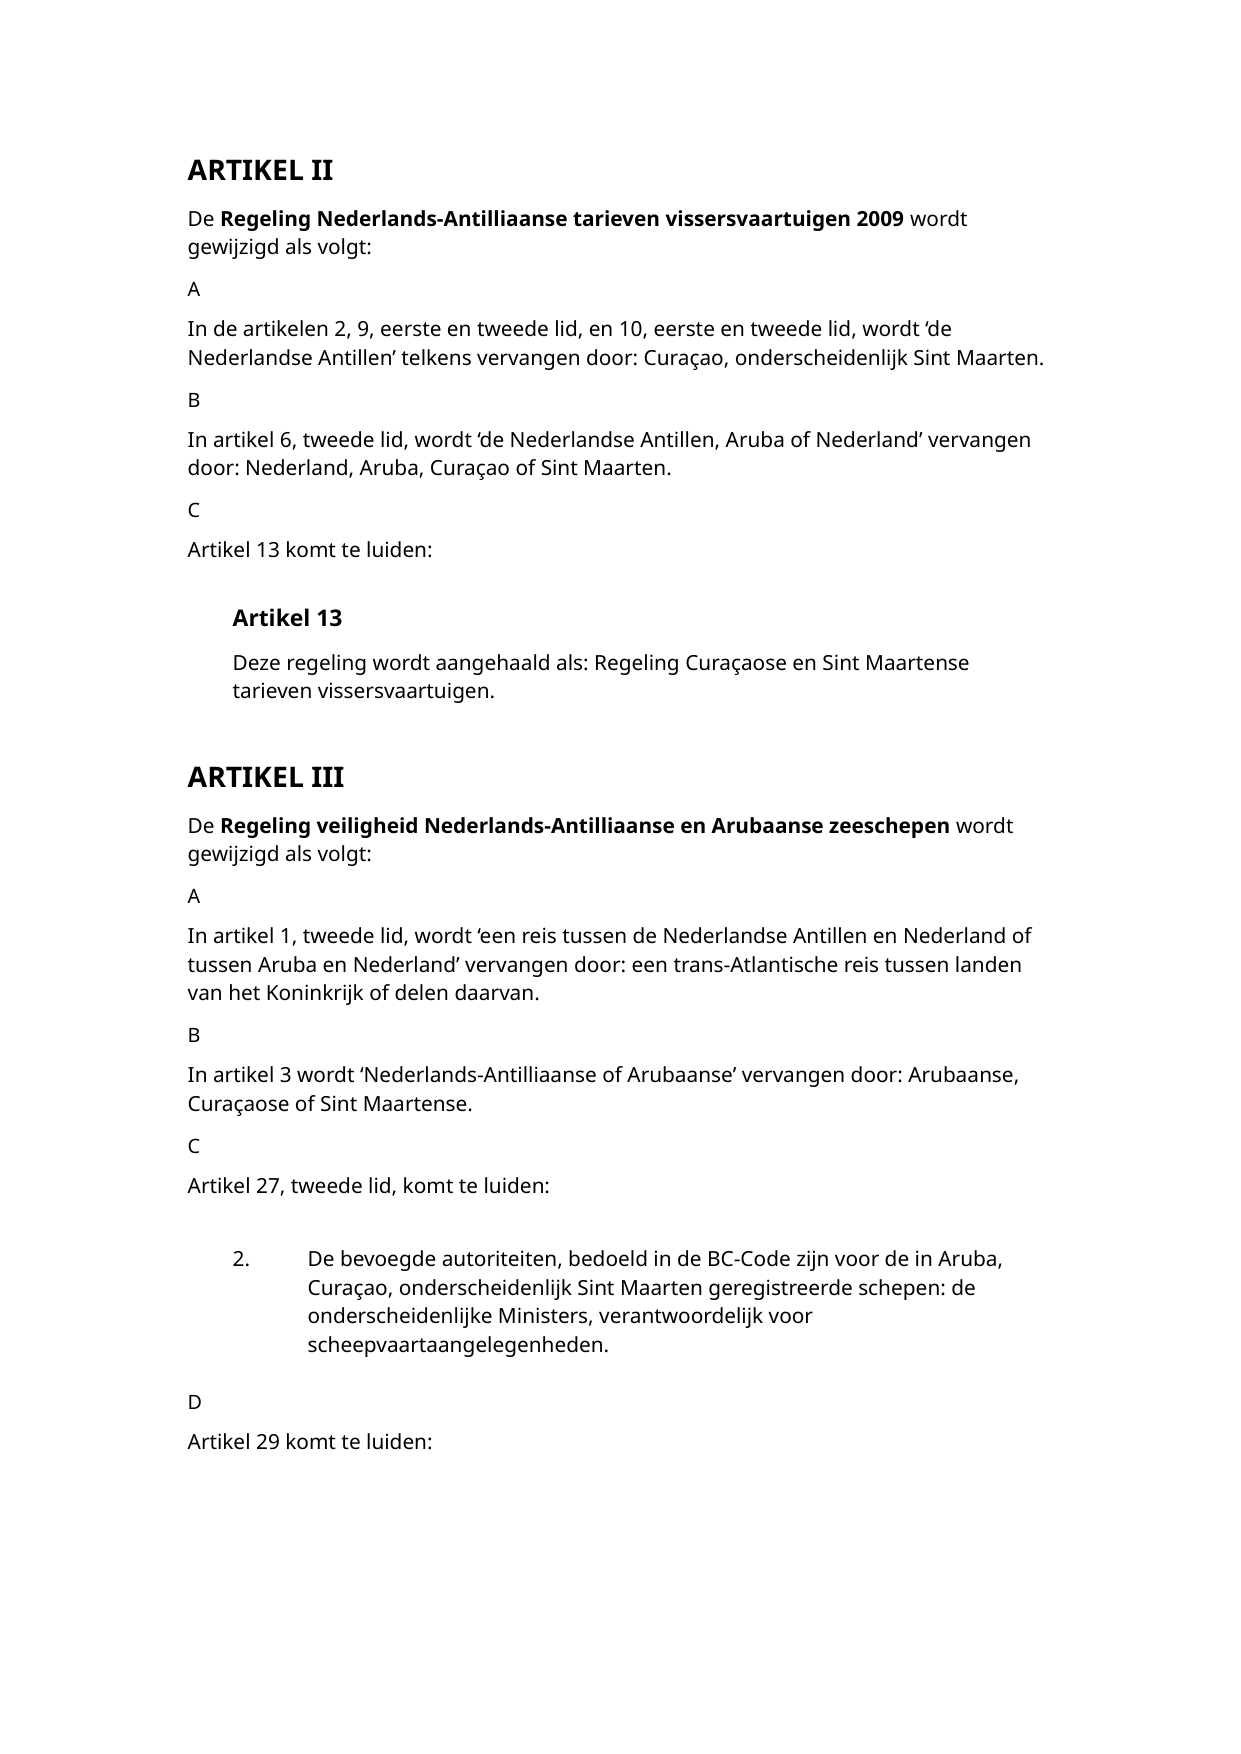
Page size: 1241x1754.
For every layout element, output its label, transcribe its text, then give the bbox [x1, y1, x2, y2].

text C [187, 1132, 1053, 1159]
text A [187, 883, 1053, 909]
text B [187, 1022, 1053, 1049]
text C [187, 497, 1053, 524]
text In de artikelen 2, 9, eerste en tweede lid, en 10, eerste en tweede lid, wordt ‘de Nederlandse Antillen’ telkens vervangen door: Curaçao, onderscheidenlijk Sint Maarten. [187, 314, 1053, 371]
text Deze regeling wordt aangehaald als: Regeling Curaçaose en Sint Maartense tarieven vissersvaartuigen. [232, 648, 1053, 704]
text Artikel 13 komt te luiden: [187, 536, 1053, 564]
text De Regeling Nederlands-Antilliaanse tarieven vissersvaartuigen 2009 wordt gewijzigd als volgt: [187, 204, 1053, 261]
text De Regeling veiligheid Nederlands-Antilliaanse en Arubaanse zeeschepen wordt gewijzigd als volgt: [187, 811, 1053, 868]
list De bevoegde autoriteiten, bedoeld in de BC-Code zijn voor de in Aruba, Curaçao, onderscheidenlijk Sint Maarten geregistreerde schepen: de onderscheidenlijke Ministers, verantwoordelijk voor scheepvaartaangelegenheden. [232, 1244, 1053, 1358]
text D [187, 1388, 1053, 1415]
text Artikel 29 komt te luiden: [187, 1427, 1053, 1455]
subtitle Artikel 13 [232, 601, 1053, 633]
subtitle ARTIKEL III [187, 757, 1053, 796]
text In artikel 3 wordt ‘Nederlands-Antilliaanse of Arubaanse’ vervangen door: Arubaanse, Curaçaose of Sint Maartense. [187, 1060, 1053, 1117]
text B [187, 386, 1053, 413]
text In artikel 1, tweede lid, wordt ‘een reis tussen de Nederlandse Antillen en Nederland of tussen Aruba en Nederland’ vervangen door: een trans-Atlantische reis tussen landen van het Koninkrijk of delen daarvan. [187, 921, 1053, 1007]
subtitle ARTIKEL II [187, 150, 1053, 189]
text Artikel 27, tweede lid, komt te luiden: [187, 1171, 1053, 1199]
text A [187, 276, 1053, 302]
text In artikel 6, tweede lid, wordt ‘de Nederlandse Antillen, Aruba of Nederland’ vervangen door: Nederland, Aruba, Curaçao of Sint Maarten. [187, 425, 1053, 482]
